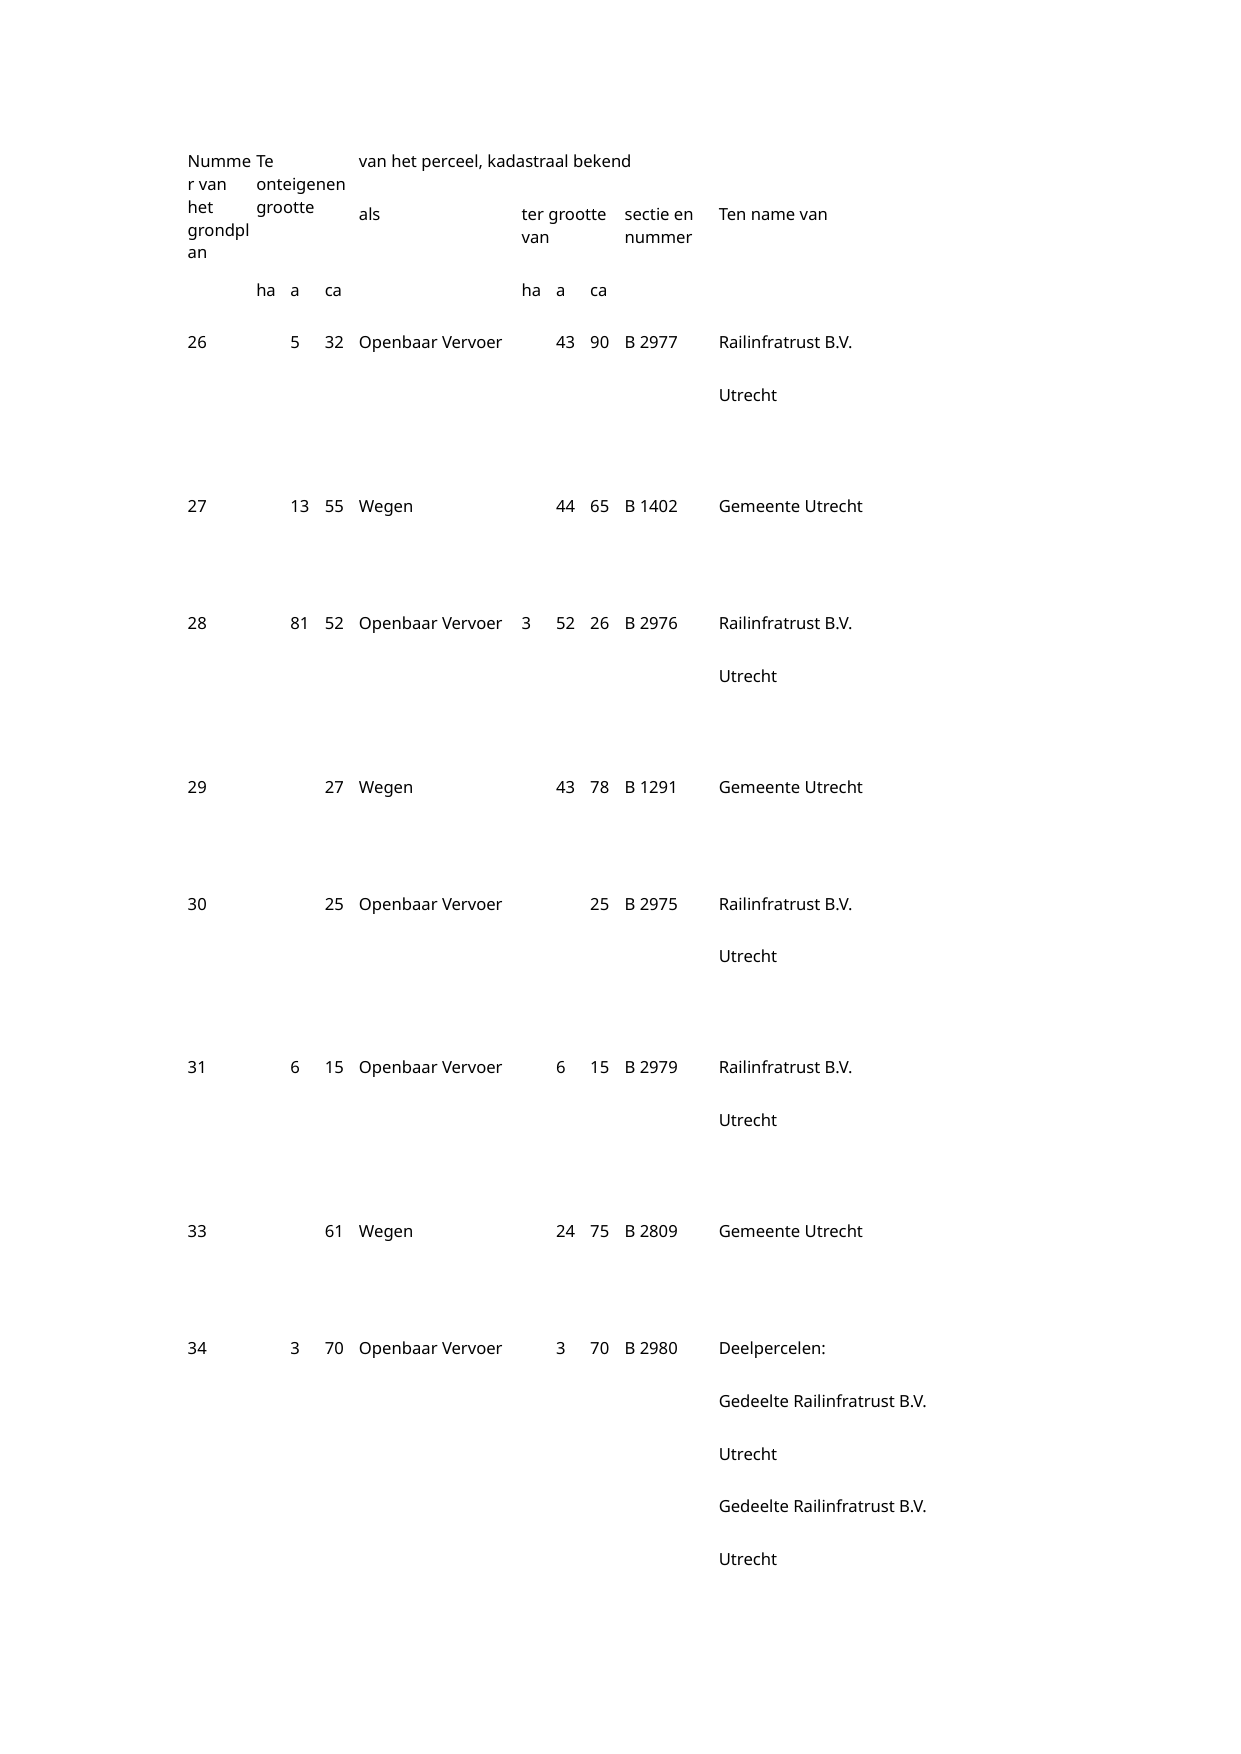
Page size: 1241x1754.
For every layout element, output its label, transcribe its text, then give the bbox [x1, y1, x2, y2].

table_cell [719, 834, 1053, 892]
table_cell ter grootte van [521, 203, 624, 278]
table_cell 24 [556, 1220, 590, 1278]
table_cell 34 [188, 1337, 256, 1600]
table_cell B 2975 [624, 892, 718, 998]
table_cell [556, 553, 590, 612]
table_cell [325, 717, 359, 775]
table_cell [590, 717, 624, 775]
table_cell [290, 436, 324, 495]
table_cell Openbaar Vervoer [359, 1337, 521, 1600]
table_cell Openbaar Vervoer [359, 1056, 521, 1162]
table_cell Openbaar Vervoer [359, 331, 521, 436]
table_cell 15 [590, 1056, 624, 1162]
table_cell [624, 553, 718, 612]
table_cell [256, 834, 290, 892]
table_cell [521, 331, 556, 436]
table_cell Railinfratrust B.V. Utrecht [719, 1056, 1053, 1162]
table_cell 55 [325, 495, 359, 553]
table_cell [290, 892, 324, 998]
table_cell [590, 553, 624, 612]
table_cell [624, 834, 718, 892]
table_cell 81 [290, 612, 324, 717]
table_cell 52 [556, 612, 590, 717]
table_cell [256, 1220, 290, 1278]
table_cell B 1291 [624, 775, 718, 834]
table_cell [521, 553, 556, 612]
table_cell [521, 775, 556, 834]
table_cell [556, 834, 590, 892]
table_cell [256, 1056, 290, 1162]
table_cell [590, 1279, 624, 1337]
table_cell [256, 331, 290, 436]
table_cell 43 [556, 775, 590, 834]
table_cell [188, 1162, 256, 1220]
table_cell [325, 834, 359, 892]
table_cell [521, 1056, 556, 1162]
table_cell [256, 1162, 290, 1220]
table_cell 43 [556, 331, 590, 436]
table_cell [556, 717, 590, 775]
table_cell [325, 998, 359, 1056]
table_cell [290, 834, 324, 892]
table_cell [256, 1337, 290, 1600]
table_cell [359, 1279, 521, 1337]
table_cell B 1402 [624, 495, 718, 553]
table_cell [290, 553, 324, 612]
table_cell 3 [290, 1337, 324, 1600]
table_cell [556, 892, 590, 998]
table_cell [256, 553, 290, 612]
table_cell 70 [590, 1337, 624, 1600]
table_cell B 2976 [624, 612, 718, 717]
table_cell Gemeente Utrecht [719, 775, 1053, 834]
table_cell [590, 998, 624, 1056]
table_cell Wegen [359, 775, 521, 834]
table_cell [290, 1220, 324, 1278]
table_cell 3 [556, 1337, 590, 1600]
table_cell [256, 495, 290, 553]
table_cell [325, 1279, 359, 1337]
table_cell Gemeente Utrecht [719, 1220, 1053, 1278]
table_cell Railinfratrust B.V. Utrecht [719, 612, 1053, 717]
table_cell Railinfratrust B.V. Utrecht [719, 892, 1053, 998]
table_cell [624, 1162, 718, 1220]
table_cell [521, 717, 556, 775]
table_cell a [290, 278, 324, 331]
table_cell [521, 1279, 556, 1337]
table_cell 15 [325, 1056, 359, 1162]
table_cell [521, 998, 556, 1056]
table_cell [624, 1279, 718, 1337]
table_cell 6 [290, 1056, 324, 1162]
table_cell [256, 1279, 290, 1337]
table_cell 70 [325, 1337, 359, 1600]
table_cell sectie en nummer [624, 203, 718, 331]
table_cell 25 [590, 892, 624, 998]
table_cell [290, 1279, 324, 1337]
table_cell [290, 775, 324, 834]
table_cell B 2979 [624, 1056, 718, 1162]
table_cell [256, 717, 290, 775]
table_cell B 2977 [624, 331, 718, 436]
table_cell [556, 436, 590, 495]
table_cell [359, 553, 521, 612]
table_cell B 2809 [624, 1220, 718, 1278]
table_cell [256, 436, 290, 495]
table_cell [590, 834, 624, 892]
table_cell [188, 717, 256, 775]
table_cell [188, 998, 256, 1056]
table_cell Wegen [359, 495, 521, 553]
table_cell [188, 553, 256, 612]
table_cell [290, 717, 324, 775]
table_header van het perceel, kadastraal bekend [359, 150, 1053, 203]
table_cell 33 [188, 1220, 256, 1278]
table_cell 52 [325, 612, 359, 717]
table_cell 27 [325, 775, 359, 834]
table_cell 31 [188, 1056, 256, 1162]
table_cell 29 [188, 775, 256, 834]
table_cell [556, 998, 590, 1056]
table_header Te onteigenen grootte [256, 150, 359, 278]
table_cell [290, 1162, 324, 1220]
table_cell Openbaar Vervoer [359, 892, 521, 998]
table_cell Openbaar Vervoer [359, 612, 521, 717]
table_cell ha [256, 278, 290, 331]
table_cell Wegen [359, 1220, 521, 1278]
table_cell 13 [290, 495, 324, 553]
table_cell [521, 834, 556, 892]
table_header Nummer van het grondplan [188, 150, 256, 331]
table_cell [556, 1162, 590, 1220]
table_cell Railinfratrust B.V. Utrecht [719, 331, 1053, 436]
table_cell [521, 495, 556, 553]
table_cell 25 [325, 892, 359, 998]
table_cell 44 [556, 495, 590, 553]
table_cell [719, 436, 1053, 495]
table_cell a [556, 278, 590, 331]
table_cell [359, 1162, 521, 1220]
table_cell [556, 1279, 590, 1337]
table_cell als [359, 203, 521, 331]
table_cell [521, 1337, 556, 1600]
table_cell [590, 1162, 624, 1220]
table_cell [188, 436, 256, 495]
table_cell [359, 998, 521, 1056]
table_cell [521, 1162, 556, 1220]
table_cell 30 [188, 892, 256, 998]
table_cell [290, 998, 324, 1056]
table_cell [624, 717, 718, 775]
table_cell 27 [188, 495, 256, 553]
table_cell 61 [325, 1220, 359, 1278]
table_cell Deelpercelen: Gedeelte Railinfratrust B.V. Utrecht Gedeelte Railinfratrust B.V. Utrecht [719, 1337, 1053, 1600]
table_cell [624, 436, 718, 495]
table_cell [521, 436, 556, 495]
table_cell [624, 998, 718, 1056]
table_cell [719, 998, 1053, 1056]
table_cell [359, 717, 521, 775]
table_cell [719, 1279, 1053, 1337]
table_cell [256, 612, 290, 717]
table_cell [590, 436, 624, 495]
table_cell [256, 892, 290, 998]
table_cell 90 [590, 331, 624, 436]
table_cell Ten name van [719, 203, 1053, 331]
table_cell 26 [590, 612, 624, 717]
table_cell [256, 998, 290, 1056]
table_cell 5 [290, 331, 324, 436]
table_cell [521, 892, 556, 998]
table_cell Gemeente Utrecht [719, 495, 1053, 553]
table_cell [719, 717, 1053, 775]
table_cell [325, 1162, 359, 1220]
table_cell 28 [188, 612, 256, 717]
table_cell [521, 1220, 556, 1278]
table_cell B 2980 [624, 1337, 718, 1600]
table_cell 75 [590, 1220, 624, 1278]
table_cell 32 [325, 331, 359, 436]
table_cell 6 [556, 1056, 590, 1162]
table_cell [325, 436, 359, 495]
table_cell [188, 834, 256, 892]
table_cell [719, 553, 1053, 612]
table_cell [359, 834, 521, 892]
table_cell [188, 1279, 256, 1337]
table_cell 26 [188, 331, 256, 436]
table_cell ha [521, 278, 556, 331]
table_cell [256, 775, 290, 834]
table_cell 78 [590, 775, 624, 834]
table_cell ca [590, 278, 624, 331]
table_cell ca [325, 278, 359, 331]
table_cell [719, 1162, 1053, 1220]
table_cell [359, 436, 521, 495]
table_cell [325, 553, 359, 612]
table_cell 3 [521, 612, 556, 717]
table_cell 65 [590, 495, 624, 553]
